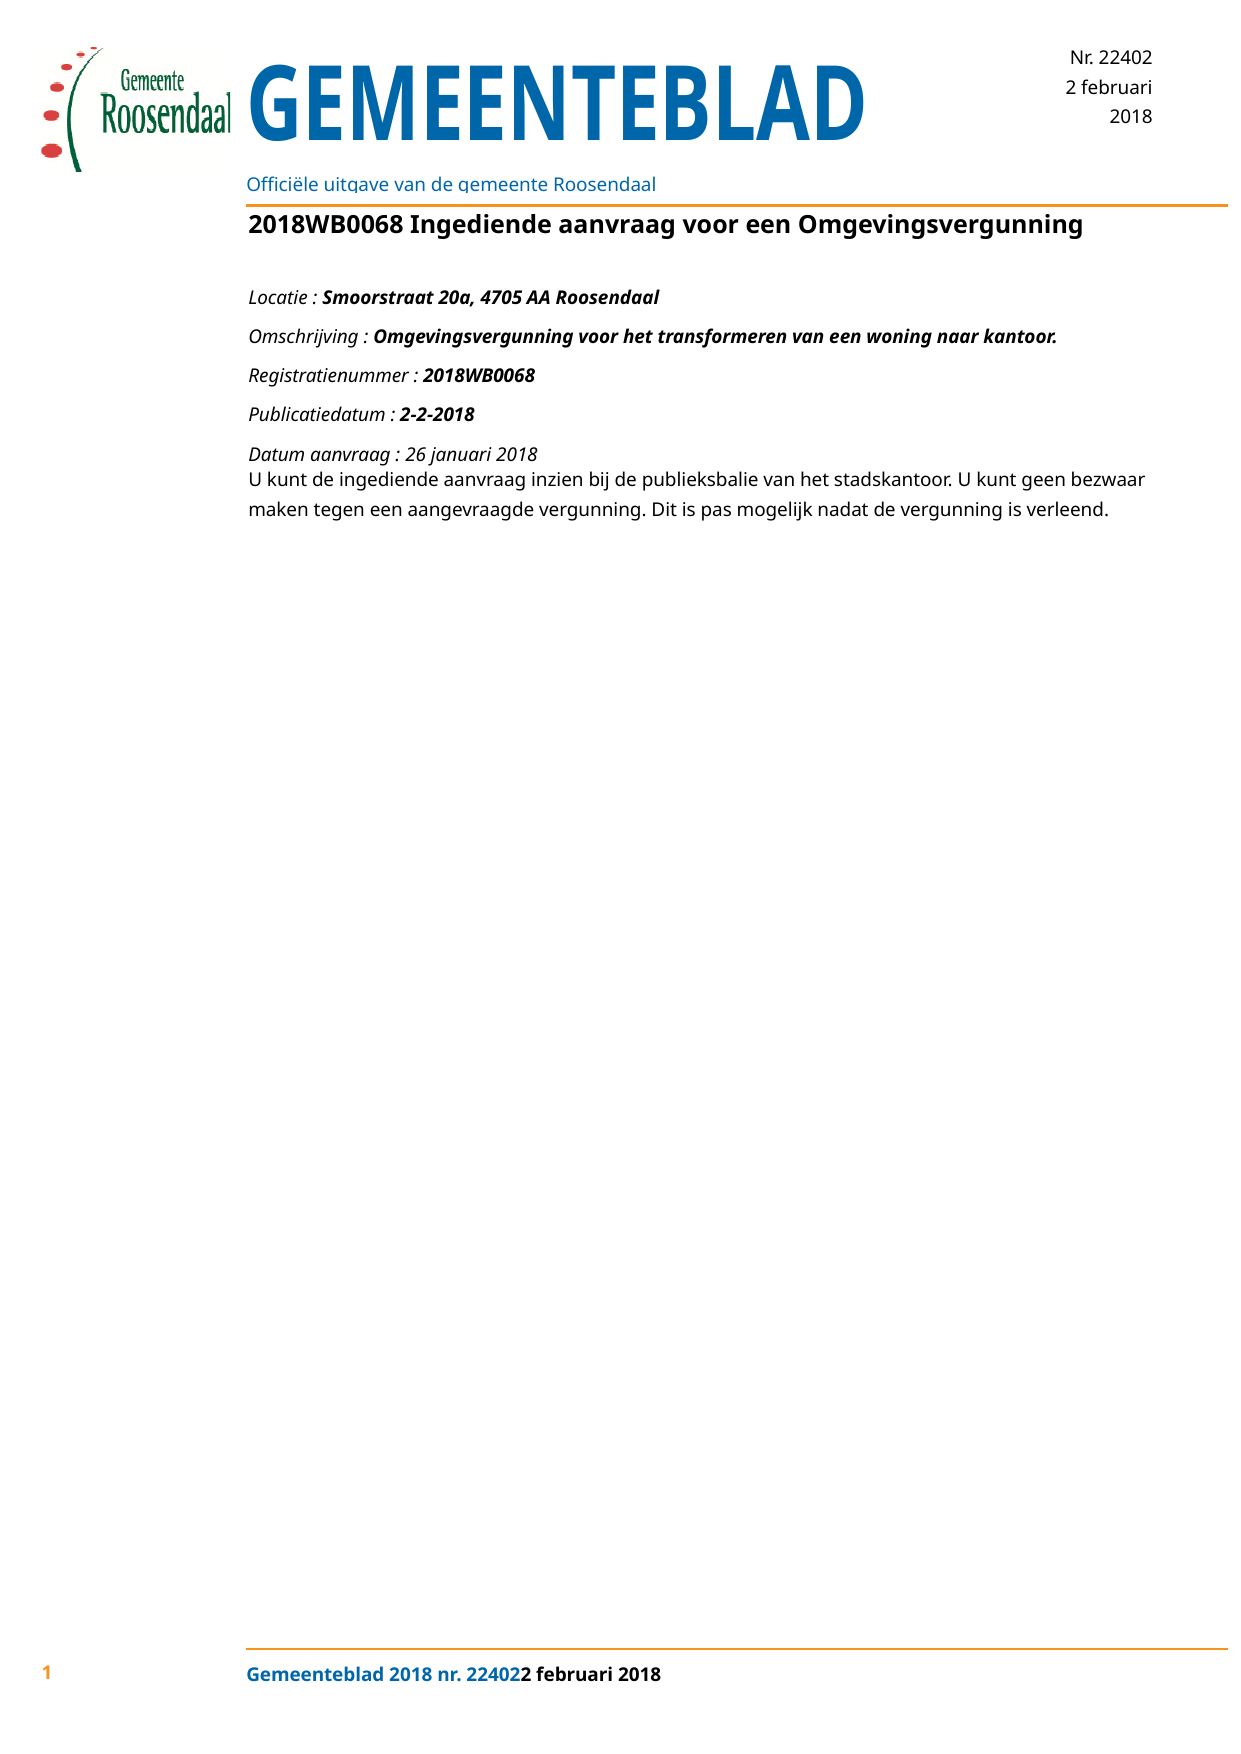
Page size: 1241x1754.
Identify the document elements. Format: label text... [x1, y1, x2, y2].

text Publicatiedatum : 2-2-2018 [248, 402, 1152, 427]
text U kunt de ingediende aanvraag inzien bij de publieksbalie van het stadskantoor. U kunt geen bezwaar maken tegen een aangevraagde vergunning. Dit is pas mogelijk nadat de vergunning is verleend. [248, 467, 1152, 522]
text Datum aanvraag : 26 januari 2018 [248, 441, 1152, 467]
text Omschrijving : Omgevingsvergunning voor het transformeren van een woning naar kantoor. [248, 323, 1152, 349]
text Registratienummer : 2018WB0068 [248, 362, 1152, 388]
text Locatie : Smoorstraat 20a, 4705 AA Roosendaal [248, 284, 1152, 309]
text 2018WB0068 Ingediende aanvraag voor een Omgevingsvergunning [248, 207, 1152, 241]
picture [41, 47, 231, 172]
